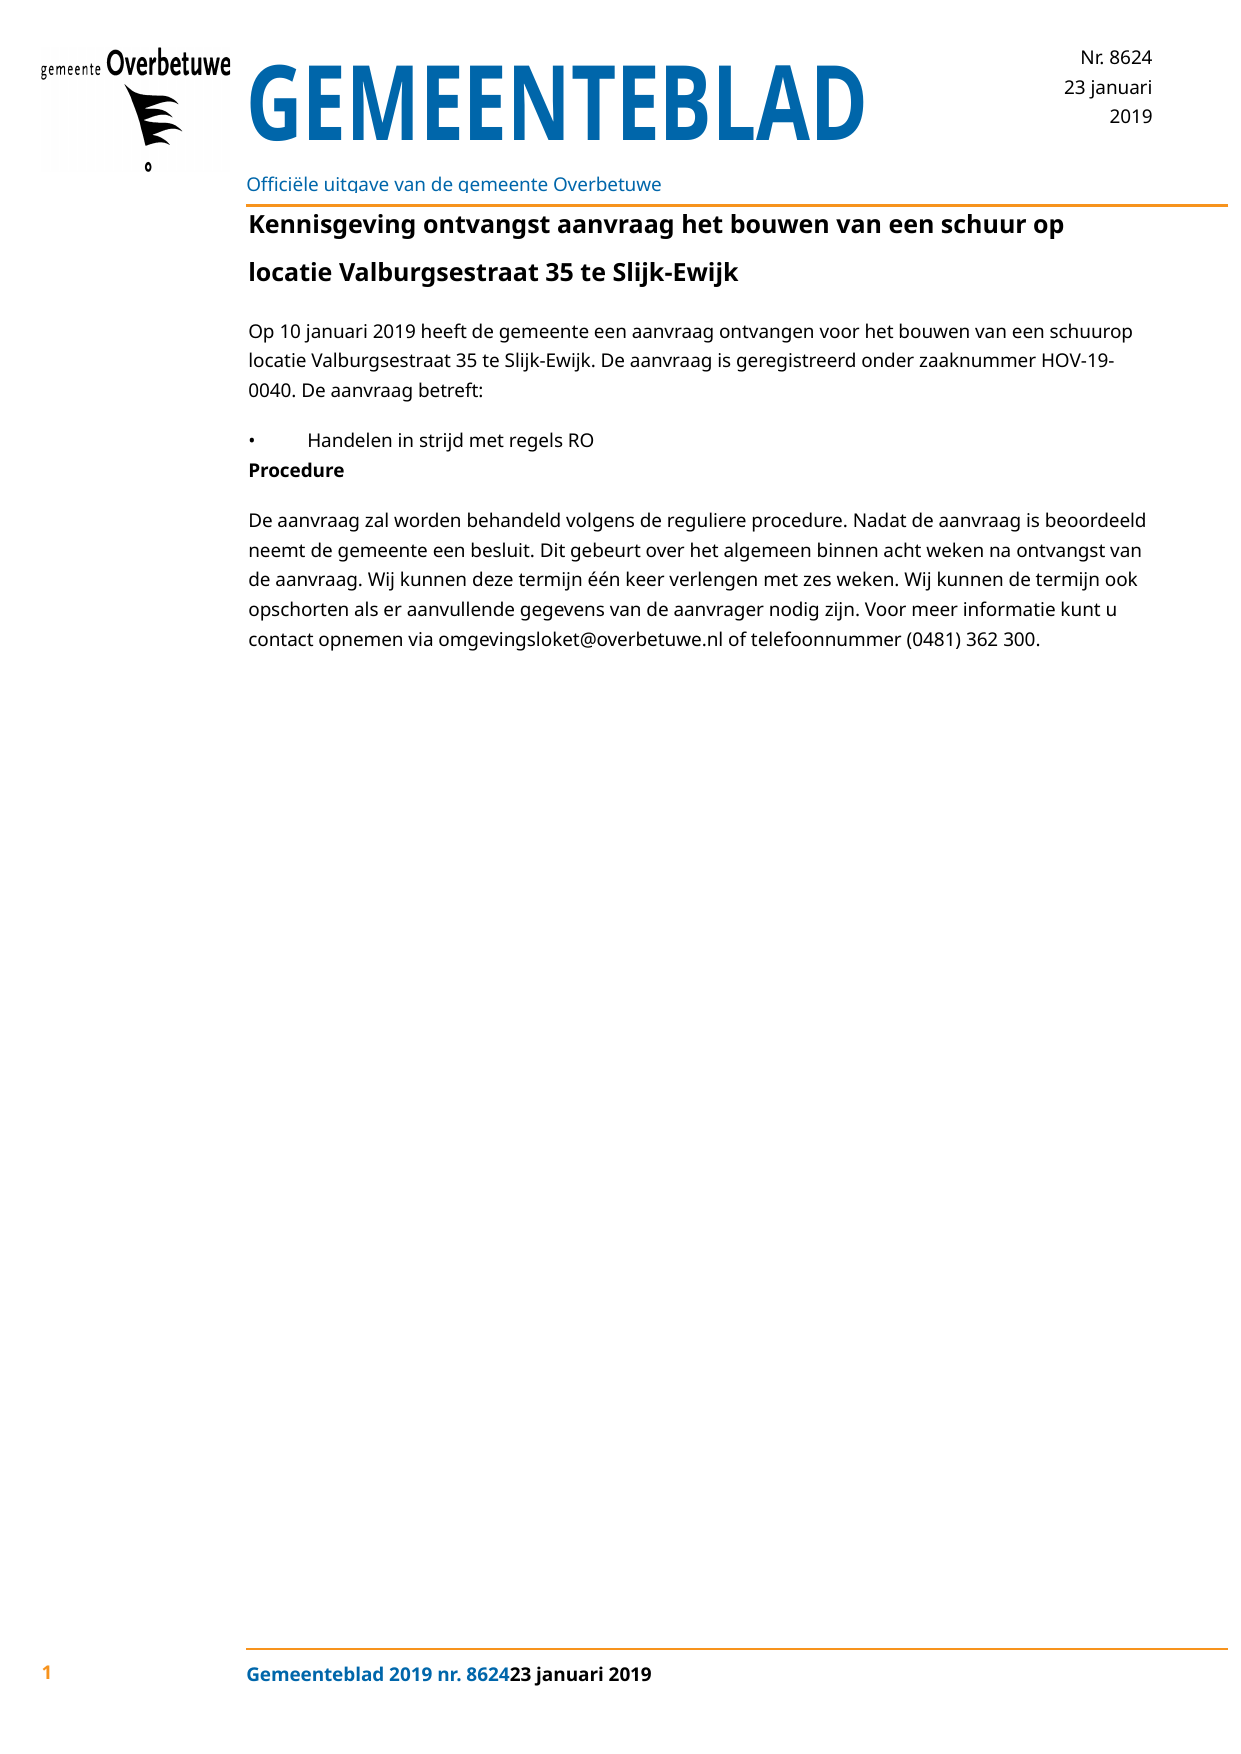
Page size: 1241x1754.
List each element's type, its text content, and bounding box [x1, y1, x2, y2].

picture [41, 47, 231, 172]
text Procedure [248, 457, 1152, 483]
text De aanvraag zal worden behandeld volgens de reguliere procedure. Nadat de aanvraag is beoordeeld neemt de gemeente een besluit. Dit gebeurt over het algemeen binnen acht weken na ontvangst van de aanvraag. Wij kunnen deze termijn één keer verlengen met zes weken. Wij kunnen de termijn ook opschorten als er aanvullende gegevens van de aanvrager nodig zijn. Voor meer informatie kunt u contact opnemen via omgevingsloket@overbetuwe.nl of telefoonnummer (0481) 362 300. [248, 507, 1152, 652]
text Kennisgeving ontvangst aanvraag het bouwen van een schuur op locatie Valburgsestraat 35 te Slijk-Ewijk [248, 207, 1152, 288]
list Handelen in strijd met regels RO [248, 427, 1152, 453]
text Op 10 januari 2019 heeft de gemeente een aanvraag ontvangen voor het bouwen van een schuurop locatie Valburgsestraat 35 te Slijk-Ewijk. De aanvraag is geregistreerd onder zaaknummer HOV-19-0040. De aanvraag betreft: [248, 318, 1152, 403]
